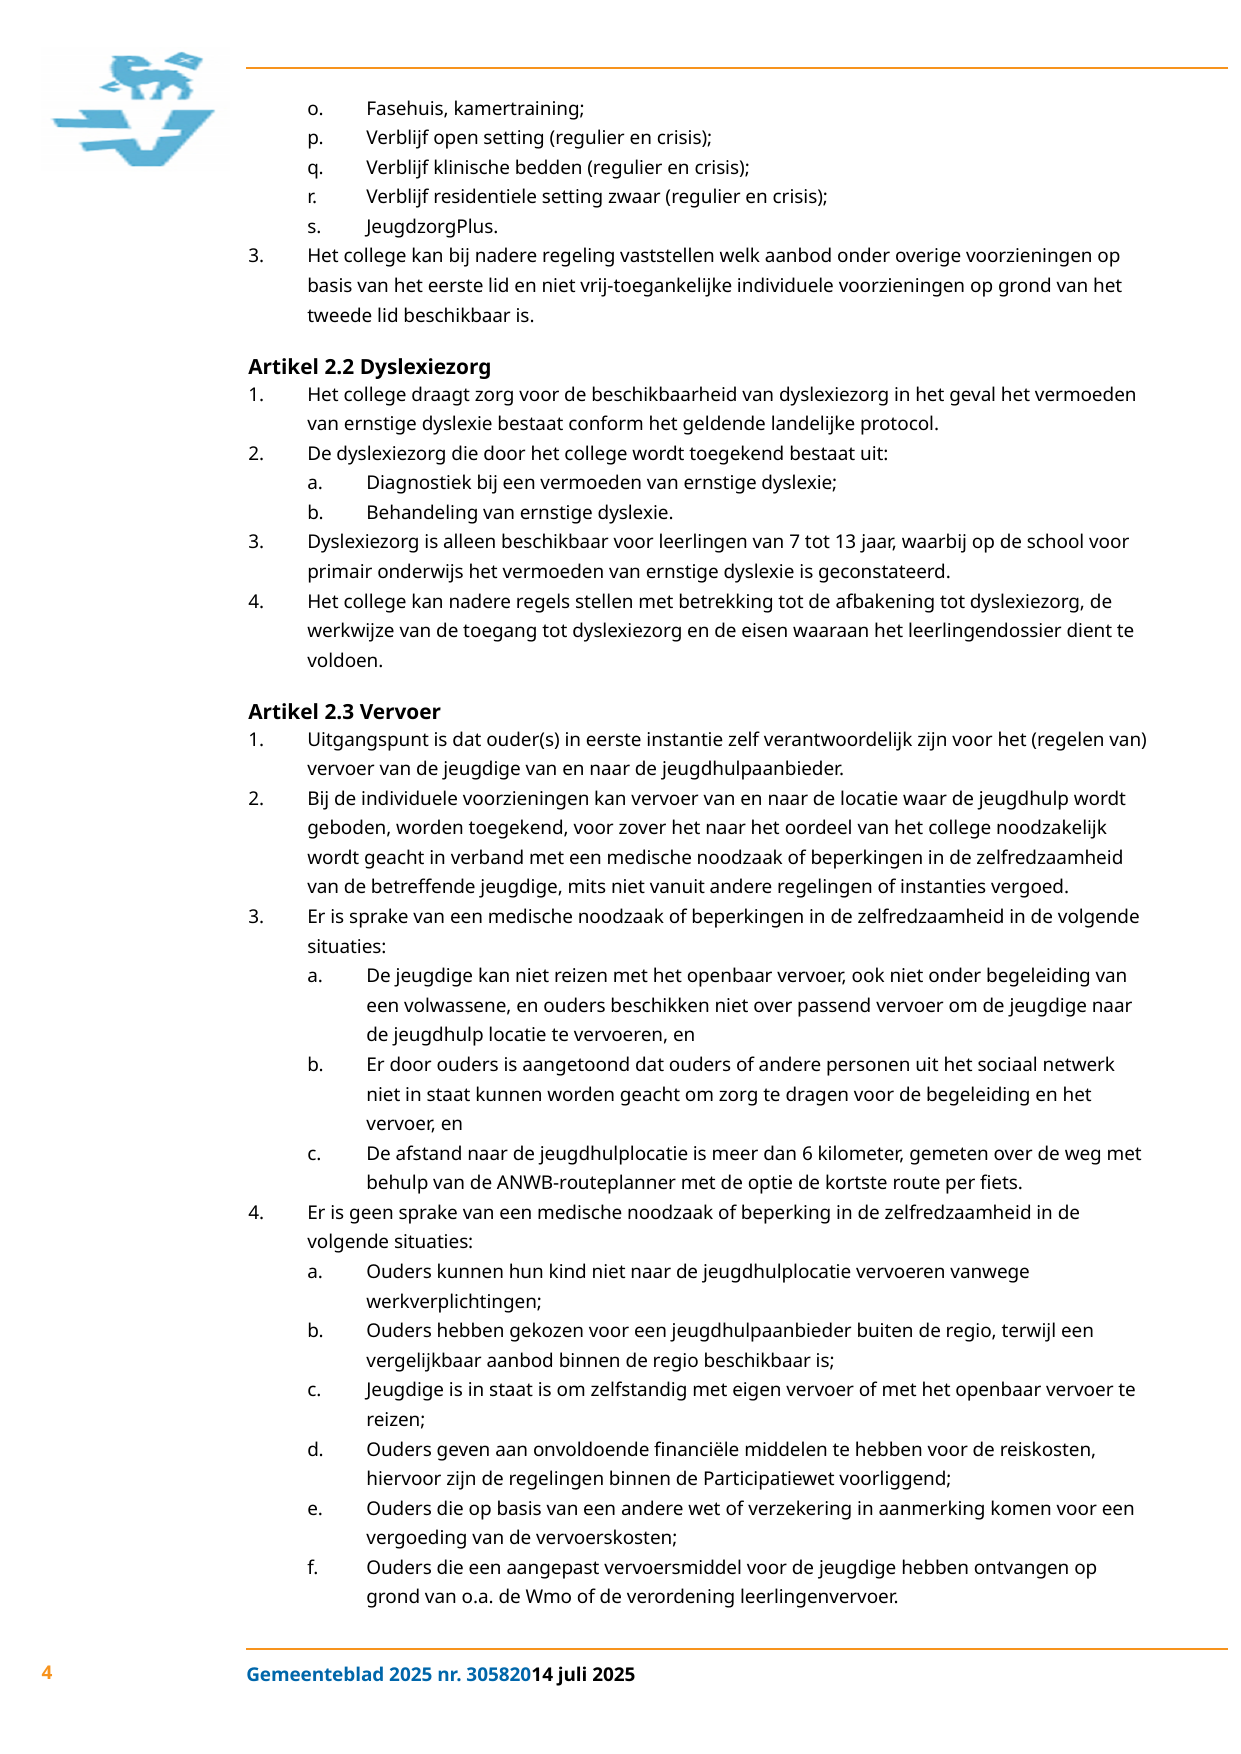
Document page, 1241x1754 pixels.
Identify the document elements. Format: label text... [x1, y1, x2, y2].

list Verblijf klinische bedden (regulier en crisis); [307, 154, 1152, 180]
list Er is geen sprake van een medische noodzaak of beperking in de zelfredzaamheid in de volgende situaties: [248, 1199, 1152, 1254]
list De jeugdige kan niet reizen met het openbaar vervoer, ook niet onder begeleiding van een volwassene, en ouders beschikken niet over passend vervoer om de jeugdige naar de jeugdhulp locatie te vervoeren, en [307, 962, 1152, 1047]
list Ouders geven aan onvoldoende financiële middelen te hebben voor de reiskosten, hiervoor zijn de regelingen binnen de Participatiewet voorliggend; [307, 1436, 1152, 1491]
list Verblijf residentiele setting zwaar (regulier en crisis); [307, 183, 1152, 209]
list Diagnostiek bij een vermoeden van ernstige dyslexie; [307, 469, 1152, 495]
list Ouders die op basis van een andere wet of verzekering in aanmerking komen voor een vergoeding van de vervoerskosten; [307, 1495, 1152, 1550]
list Het college kan nadere regels stellen met betrekking tot de afbakening tot dyslexiezorg, de werkwijze van de toegang tot dyslexiezorg en de eisen waaraan het leerlingendossier dient te voldoen. [248, 588, 1152, 673]
list JeugdzorgPlus. [307, 213, 1152, 239]
list Er is sprake van een medische noodzaak of beperkingen in de zelfredzaamheid in de volgende situaties: [248, 903, 1152, 959]
list Ouders hebben gekozen voor een jeugdhulpaanbieder buiten de regio, terwijl een vergelijkbaar aanbod binnen de regio beschikbaar is; [307, 1317, 1152, 1373]
list Bij de individuele voorzieningen kan vervoer van en naar de locatie waar de jeugdhulp wordt geboden, worden toegekend, voor zover het naar het oordeel van het college noodzakelijk wordt geacht in verband met een medische noodzaak of beperkingen in de zelfredzaamheid van de betreffende jeugdige, mits niet vanuit andere regelingen of instanties vergoed. [248, 785, 1152, 899]
list De afstand naar de jeugdhulplocatie is meer dan 6 kilometer, gemeten over de weg met behulp van de ANWB-routeplanner met de optie de kortste route per fiets. [307, 1140, 1152, 1195]
list Verblijf open setting (regulier en crisis); [307, 124, 1152, 150]
list Het college kan bij nadere regeling vaststellen welk aanbod onder overige voorzieningen op basis van het eerste lid en niet vrij-toegankelijke individuele voorzieningen op grond van het tweede lid beschikbaar is. [248, 243, 1152, 328]
list Er door ouders is aangetoond dat ouders of andere personen uit het sociaal netwerk niet in staat kunnen worden geacht om zorg te dragen voor de begeleiding en het vervoer, en [307, 1051, 1152, 1136]
list Ouders die een aangepast vervoersmiddel voor de jeugdige hebben ontvangen op grond van o.a. de Wmo of de verordening leerlingenvervoer. [307, 1554, 1152, 1609]
list Behandeling van ernstige dyslexie. [307, 499, 1152, 525]
list Ouders kunnen hun kind niet naar de jeugdhulplocatie vervoeren vanwege werkverplichtingen; [307, 1258, 1152, 1314]
list Dyslexiezorg is alleen beschikbaar voor leerlingen van 7 tot 13 jaar, waarbij op de school voor primair onderwijs het vermoeden van ernstige dyslexie is geconstateerd. [248, 529, 1152, 584]
list Het college draagt zorg voor de beschikbaarheid van dyslexiezorg in het geval het vermoeden van ernstige dyslexie bestaat conform het geldende landelijke protocol. [248, 381, 1152, 436]
list Uitgangspunt is dat ouder(s) in eerste instantie zelf verantwoordelijk zijn voor het (regelen van) vervoer van de jeugdige van en naar de jeugdhulpaanbieder. [248, 726, 1152, 781]
picture [41, 47, 231, 172]
list Jeugdige is in staat is om zelfstandig met eigen vervoer of met het openbaar vervoer te reizen; [307, 1377, 1152, 1432]
list De dyslexiezorg die door het college wordt toegekend bestaat uit: [248, 440, 1152, 466]
text Artikel 2.2 Dyslexiezorg [248, 352, 1152, 381]
text Artikel 2.3 Vervoer [248, 697, 1152, 726]
list Fasehuis, kamertraining; [307, 95, 1152, 121]
